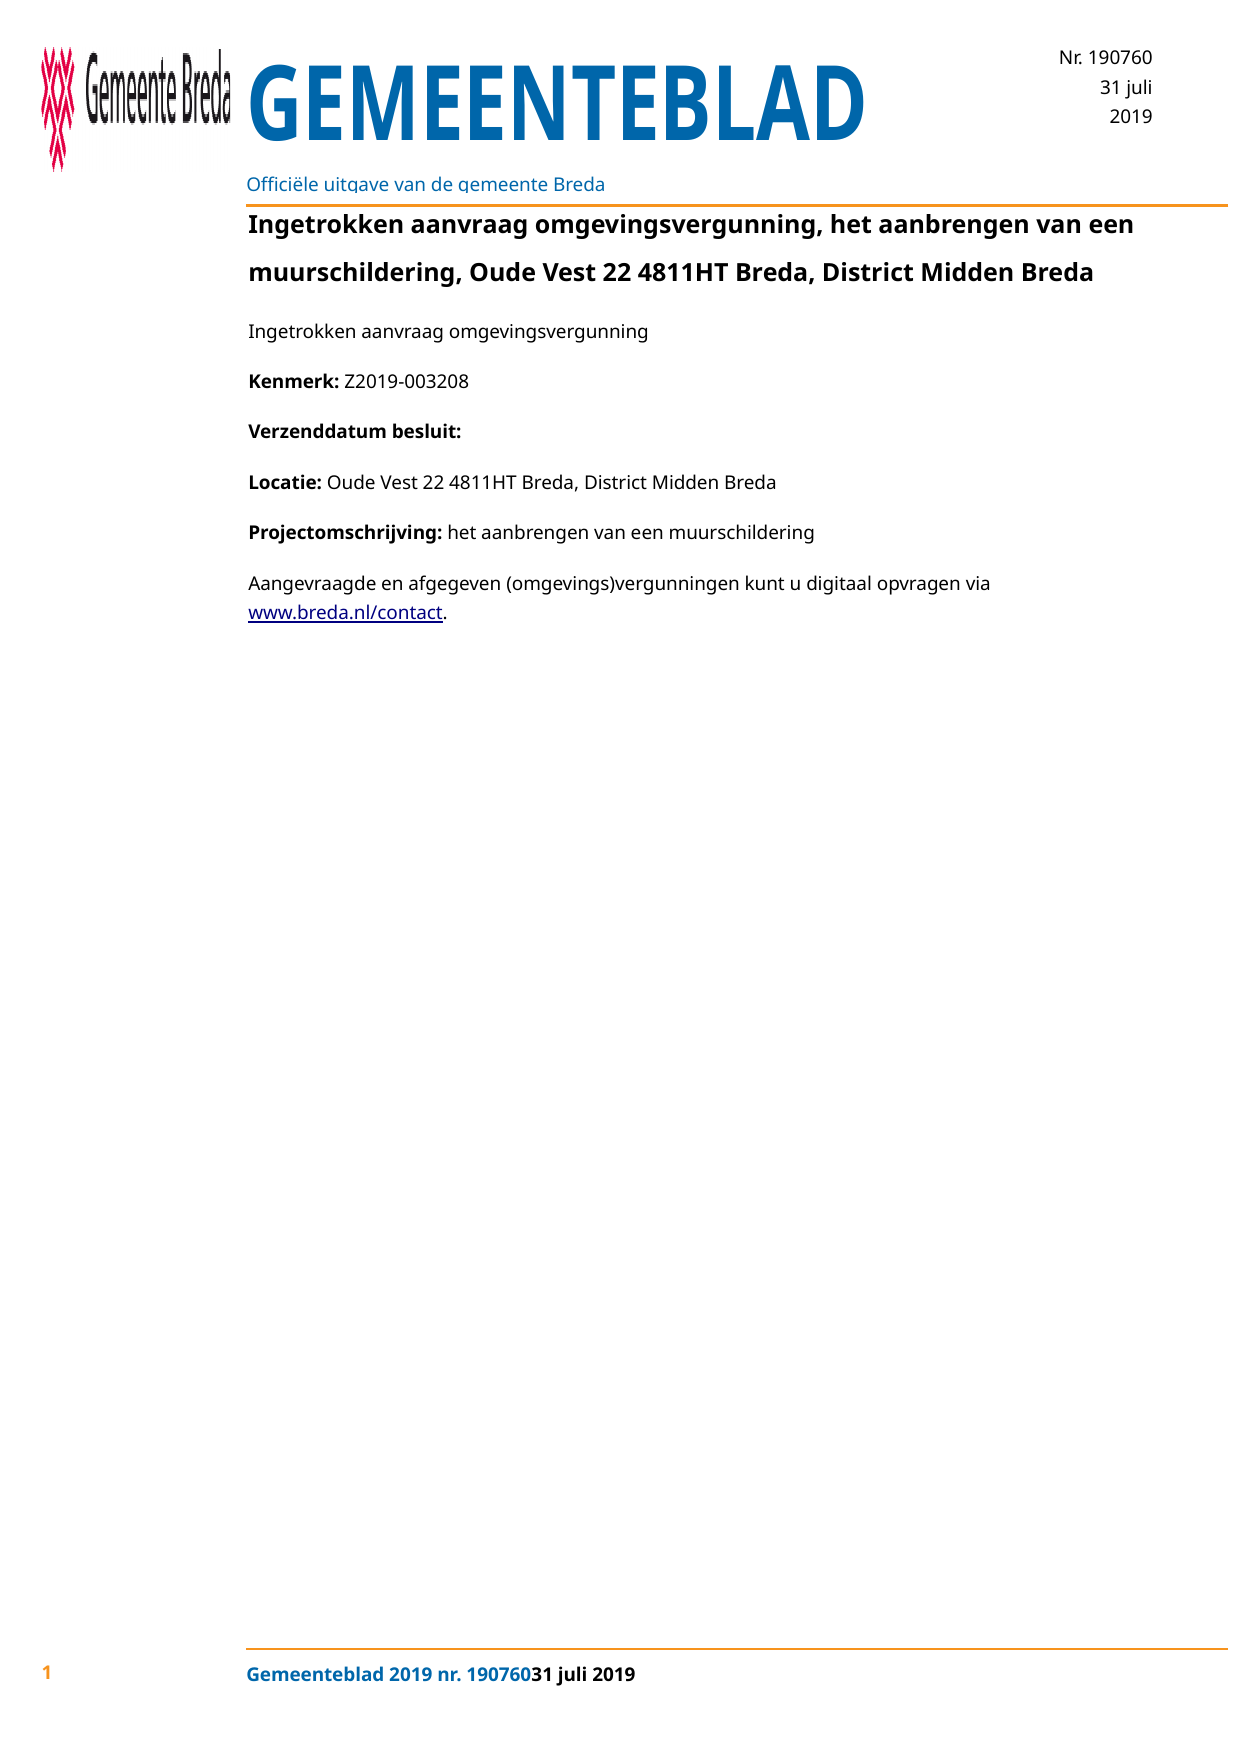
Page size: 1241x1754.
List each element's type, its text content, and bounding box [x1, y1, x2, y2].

text Locatie: Oude Vest 22 4811HT Breda, District Midden Breda [248, 469, 1152, 495]
text Ingetrokken aanvraag omgevingsvergunning, het aanbrengen van een muurschildering, Oude Vest 22 4811HT Breda, District Midden Breda [248, 207, 1152, 288]
text Verzenddatum besluit: [248, 419, 1152, 444]
text Aangevraagde en afgegeven (omgevings)vergunningen kunt u digitaal opvragen via www.breda.nl/contact. [248, 570, 1152, 625]
text Kenmerk: Z2019-003208 [248, 368, 1152, 394]
text Ingetrokken aanvraag omgevingsvergunning [248, 318, 1152, 344]
picture [41, 47, 231, 172]
text Projectomschrijving: het aanbrengen van een muurschildering [248, 519, 1152, 545]
